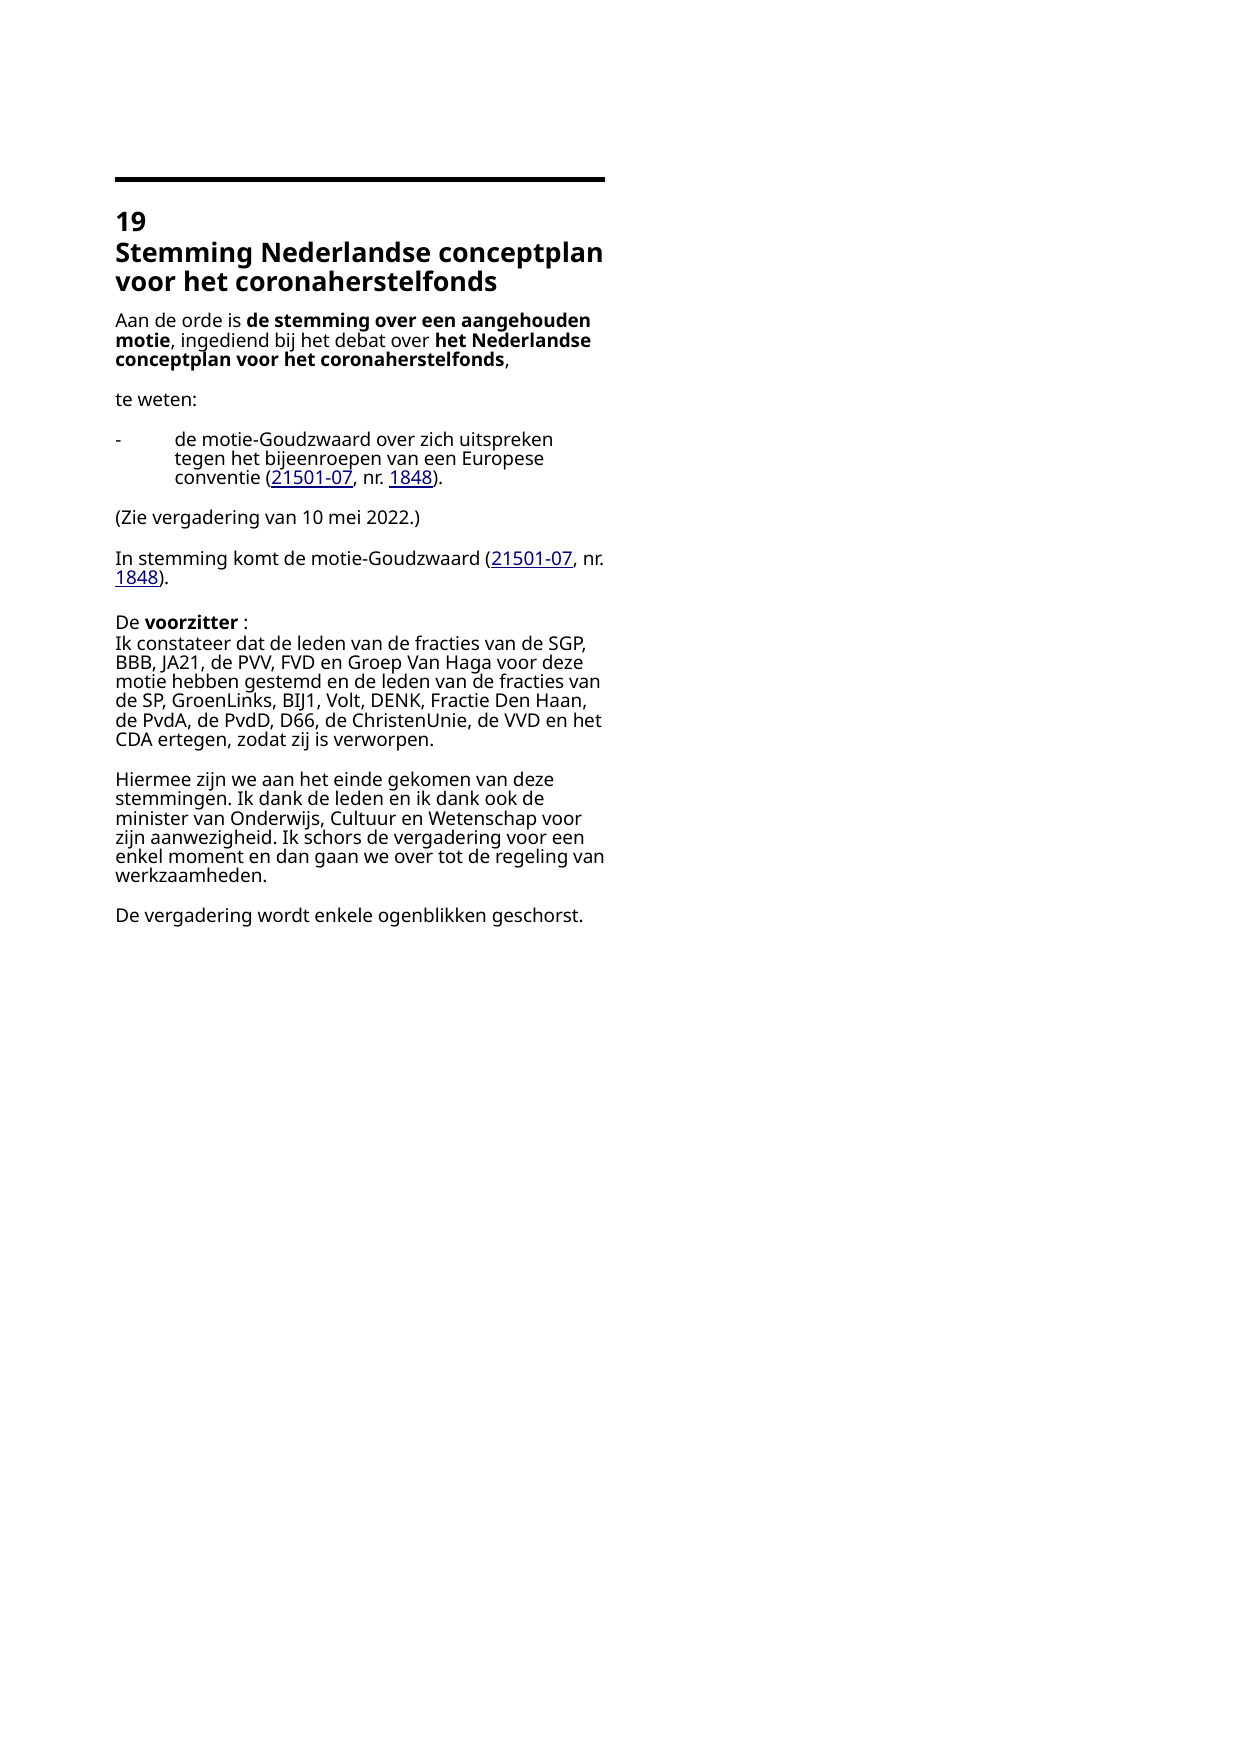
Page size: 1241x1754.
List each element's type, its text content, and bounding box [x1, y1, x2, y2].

text (Zie vergadering van 10 mei 2022.) [115, 509, 605, 529]
text te weten: [115, 391, 605, 410]
text De vergadering wordt enkele ogenblikken geschorst. [115, 907, 605, 927]
text Aan de orde is de stemming over een aangehouden motie, ingediend bij het debat over het Nederlandse conceptplan voor het coronaherstelfonds, [115, 312, 605, 370]
text 19 [115, 203, 605, 239]
text Ik constateer dat de leden van de fracties van de SGP, BBB, JA21, de PVV, FVD en Groep Van Haga voor deze motie hebben gestemd en de leden van de fracties van de SP, GroenLinks, BIJ1, Volt, DENK, Fractie Den Haan, de PvdA, de PvdD, D66, de ChristenUnie, de VVD en het CDA ertegen, zodat zij is verworpen. [115, 634, 605, 750]
text Stemming Nederlandse conceptplan voor het coronaherstelfonds [115, 239, 605, 312]
text De voorzitter : [115, 609, 605, 634]
text Hiermee zijn we aan het einde gekomen van deze stemmingen. Ik dank de leden en ik dank ook de minister van Onderwijs, Cultuur en Wetenschap voor zijn aanwezigheid. Ik schors de vergadering voor een enkel moment en dan gaan we over tot de regeling van werkzaamheden. [115, 771, 605, 887]
list de motie-Goudzwaard over zich uitspreken tegen het bijeenroepen van een Europese conventie (21501-07, nr. 1848). [115, 431, 605, 489]
text In stemming komt de motie-Goudzwaard (21501-07, nr. 1848). [115, 549, 605, 588]
